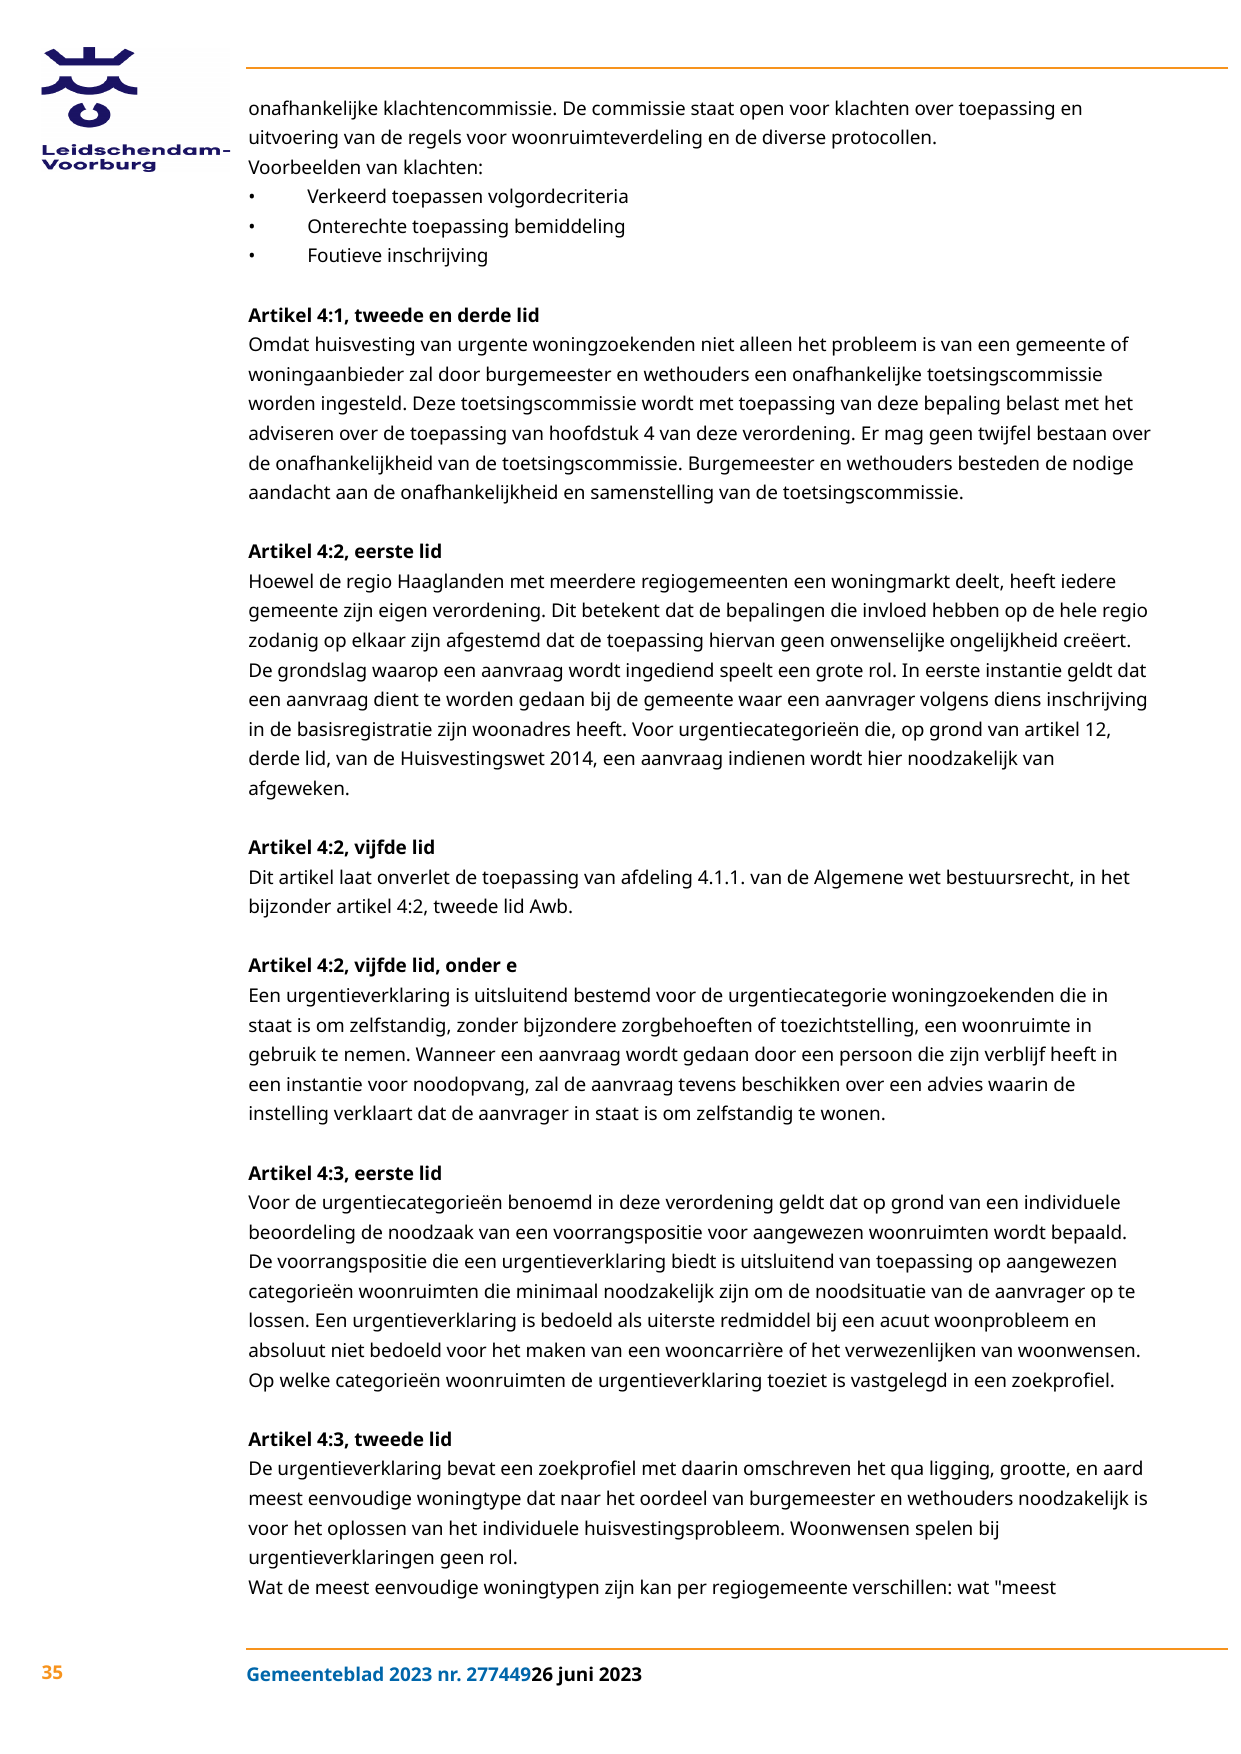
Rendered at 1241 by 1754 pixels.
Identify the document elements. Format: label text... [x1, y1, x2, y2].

text Artikel 4:2, vijfde lid [248, 834, 1152, 860]
text De grondslag waarop een aanvraag wordt ingediend speelt een grote rol. In eerste instantie geldt dat een aanvraag dient te worden gedaan bij de gemeente waar een aanvrager volgens diens inschrijving in de basisregistratie zijn woonadres heeft. Voor urgentiecategorieën die, op grond van artikel 12, derde lid, van de Huisvestingswet 2014, een aanvraag indienen wordt hier noodzakelijk van afgeweken. [248, 657, 1152, 801]
text Artikel 4:1, tweede en derde lid [248, 302, 1152, 328]
list Verkeerd toepassen volgordecriteria [248, 183, 1152, 209]
text Voor de urgentiecategorieën benoemd in deze verordening geldt dat op grond van een individuele beoordeling de noodzaak van een voorrangspositie voor aangewezen woonruimten wordt bepaald. De voorrangspositie die een urgentieverklaring biedt is uitsluitend van toepassing op aangewezen categorieën woonruimten die minimaal noodzakelijk zijn om de noodsituatie van de aanvrager op te lossen. Een urgentieverklaring is bedoeld als uiterste redmiddel bij een acuut woonprobleem en absoluut niet bedoeld voor het maken van een wooncarrière of het verwezenlijken van woonwensen. Op welke categorieën woonruimten de urgentieverklaring toeziet is vastgelegd in een zoekprofiel. [248, 1189, 1152, 1393]
text onafhankelijke klachtencommissie. De commissie staat open voor klachten over toepassing en uitvoering van de regels voor woonruimteverdeling en de diverse protocollen. [248, 95, 1152, 150]
text Artikel 4:3, eerste lid [248, 1160, 1152, 1186]
list Onterechte toepassing bemiddeling [248, 213, 1152, 239]
text Dit artikel laat onverlet de toepassing van afdeling 4.1.1. van de Algemene wet bestuursrecht, in het bijzonder artikel 4:2, tweede lid Awb. [248, 864, 1152, 919]
text Een urgentieverklaring is uitsluitend bestemd voor de urgentiecategorie woningzoekenden die in staat is om zelfstandig, zonder bijzondere zorgbehoeften of toezichtstelling, een woonruimte in gebruik te nemen. Wanneer een aanvraag wordt gedaan door een persoon die zijn verblijf heeft in een instantie voor noodopvang, zal de aanvraag tevens beschikken over een advies waarin de instelling verklaart dat de aanvrager in staat is om zelfstandig te wonen. [248, 982, 1152, 1126]
text De urgentieverklaring bevat een zoekprofiel met daarin omschreven het qua ligging, grootte, en aard meest eenvoudige woningtype dat naar het oordeel van burgemeester en wethouders noodzakelijk is voor het oplossen van het individuele huisvestingsprobleem. Woonwensen spelen bij urgentieverklaringen geen rol. [248, 1456, 1152, 1570]
text Artikel 4:3, tweede lid [248, 1426, 1152, 1452]
text Omdat huisvesting van urgente woningzoekenden niet alleen het probleem is van een gemeente of woningaanbieder zal door burgemeester en wethouders een onafhankelijke toetsingscommissie worden ingesteld. Deze toetsingscommissie wordt met toepassing van deze bepaling belast met het adviseren over de toepassing van hoofdstuk 4 van deze verordening. Er mag geen twijfel bestaan over de onafhankelijkheid van de toetsingscommissie. Burgemeester en wethouders besteden de nodige aandacht aan de onafhankelijkheid en samenstelling van de toetsingscommissie. [248, 331, 1152, 505]
picture [41, 47, 231, 172]
list Foutieve inschrijving [248, 243, 1152, 268]
text Hoewel de regio Haaglanden met meerdere regiogemeenten een woningmarkt deelt, heeft iedere gemeente zijn eigen verordening. Dit betekent dat de bepalingen die invloed hebben op de hele regio zodanig op elkaar zijn afgestemd dat de toepassing hiervan geen onwenselijke ongelijkheid creëert. [248, 568, 1152, 653]
text Artikel 4:2, vijfde lid, onder e [248, 953, 1152, 978]
text Wat de meest eenvoudige woningtypen zijn kan per regiogemeente verschillen: wat "meest [248, 1574, 1152, 1600]
text Artikel 4:2, eerste lid [248, 538, 1152, 564]
text Voorbeelden van klachten: [248, 154, 1152, 180]
